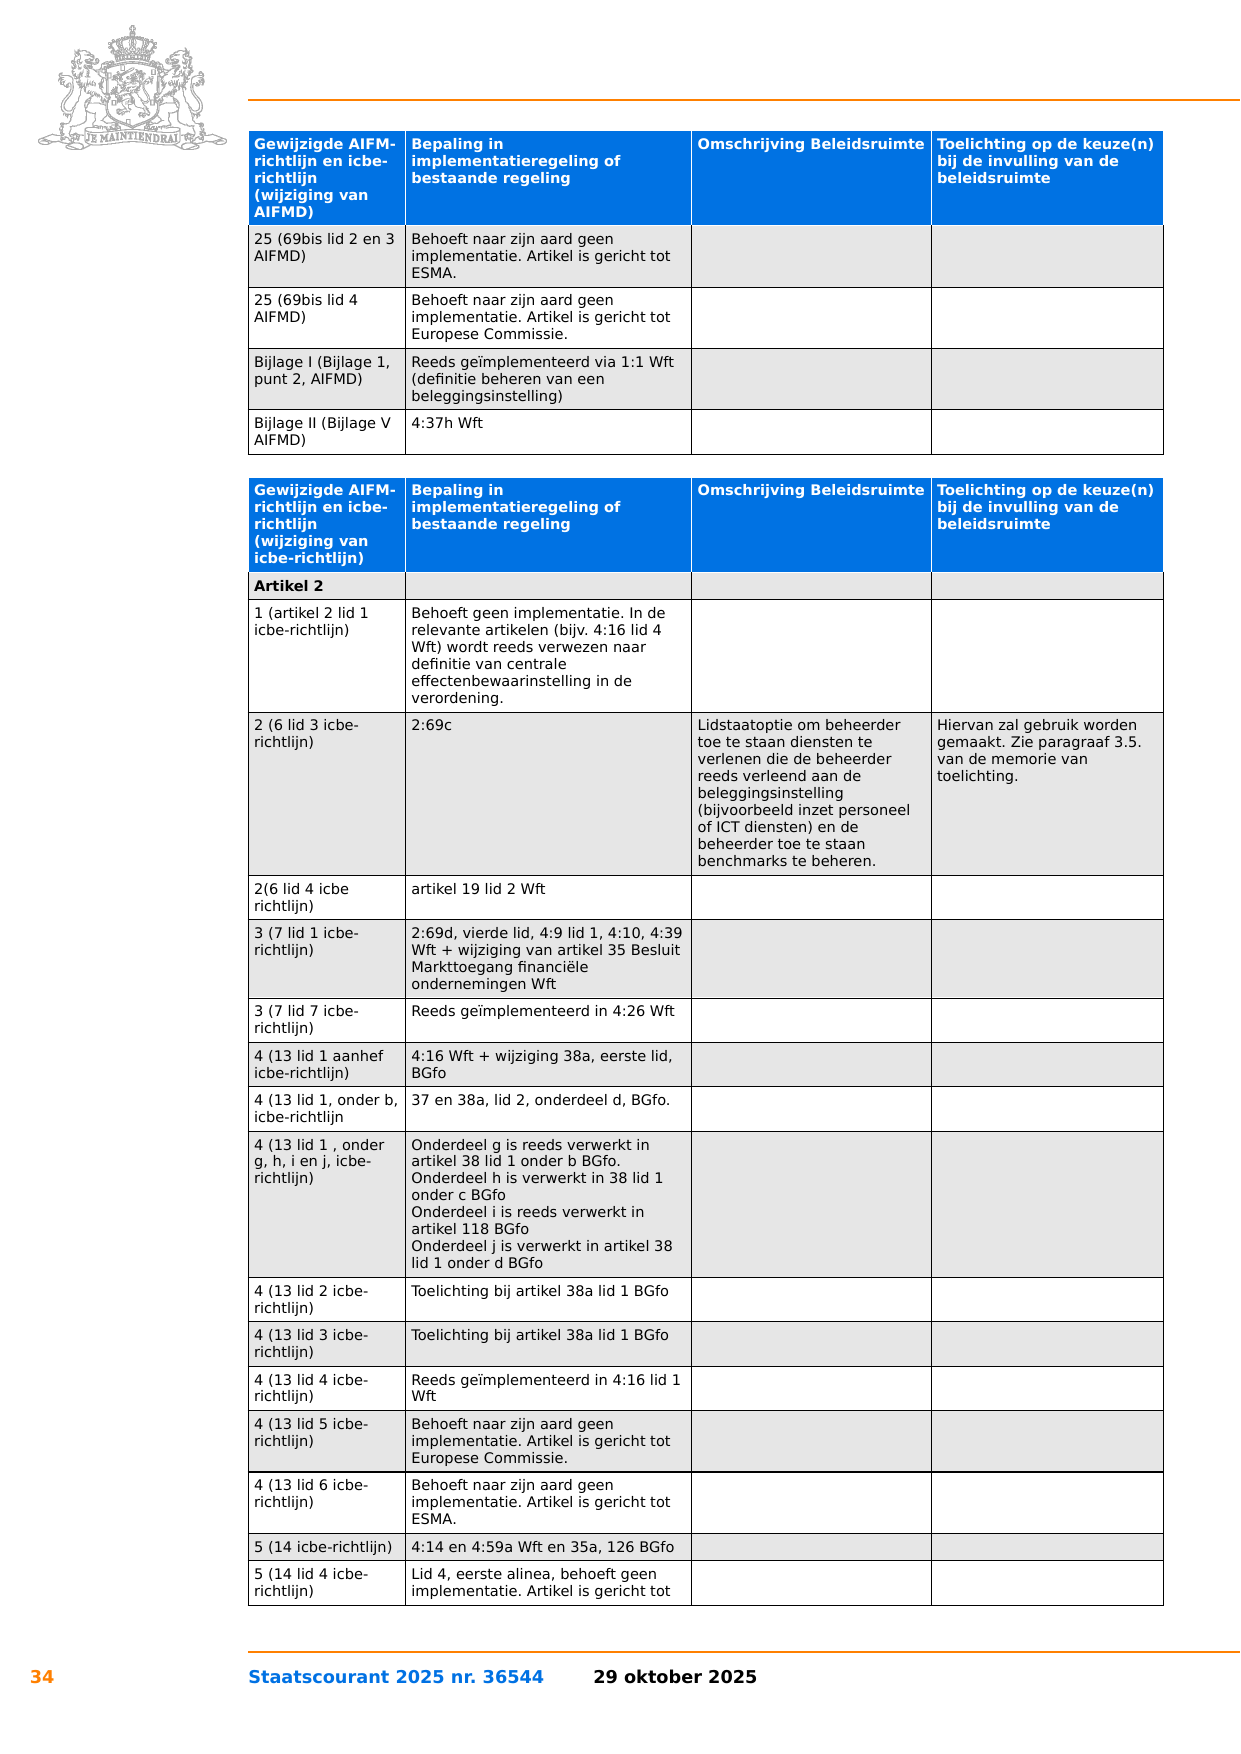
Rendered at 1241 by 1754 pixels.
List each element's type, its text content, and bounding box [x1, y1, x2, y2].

table_cell [932, 349, 1163, 409]
table_cell 1 (artikel 2 lid 1 icbe-richtlijn) [249, 600, 405, 712]
table_cell Behoeft naar zijn aard geen implementatie. Artikel is gericht tot ESMA. [406, 226, 691, 287]
table_cell [932, 1411, 1163, 1471]
table_header Omschrijving Beleidsruimte [692, 478, 931, 572]
table_cell 2(6 lid 4 icbe richtlijn) [249, 876, 405, 919]
table_cell [932, 1322, 1163, 1366]
table_cell [932, 876, 1163, 919]
table_cell 4:14 en 4:59a Wft en 35a, 126 BGfo [406, 1534, 691, 1560]
table_cell [932, 920, 1163, 997]
table_cell 3 (7 lid 7 icbe-richtlijn) [249, 999, 405, 1042]
table_cell [692, 1534, 931, 1560]
table_cell [406, 573, 691, 599]
table_cell 2:69d, vierde lid, 4:9 lid 1, 4:10, 4:39 Wft + wijziging van artikel 35 Besluit Markttoegang financiële ondernemingen Wft [406, 920, 691, 997]
table_cell [692, 1278, 931, 1321]
table_header Gewijzigde AIFM-richtlijn en icbe-richtlijn (wijziging van AIFMD) [249, 131, 405, 225]
table_cell 4 (13 lid 3 icbe-richtlijn) [249, 1322, 405, 1366]
table_cell 4 (13 lid 1 aanhef icbe-richtlijn) [249, 1043, 405, 1086]
table_cell Reeds geïmplementeerd via 1:1 Wft (definitie beheren van een beleggingsinstelling) [406, 349, 691, 409]
table_cell [692, 1087, 931, 1131]
table_cell Behoeft naar zijn aard geen implementatie. Artikel is gericht tot Europese Commissie. [406, 288, 691, 348]
table_cell 37 en 38a, lid 2, onderdeel d, BGfo. [406, 1087, 691, 1131]
table_cell [692, 876, 931, 919]
table_cell [932, 1473, 1163, 1533]
table_cell [692, 999, 931, 1042]
table_cell 2 (6 lid 3 icbe-richtlijn) [249, 713, 405, 875]
table_cell 4 (13 lid 4 icbe-richtlijn) [249, 1367, 405, 1410]
table_cell [932, 410, 1163, 454]
table_cell 4 (13 lid 5 icbe-richtlijn) [249, 1411, 405, 1471]
table_header Omschrijving Beleidsruimte [692, 131, 931, 225]
table_cell 4 (13 lid 2 icbe-richtlijn) [249, 1278, 405, 1321]
table_cell [692, 1473, 931, 1533]
table_cell Lidstaatoptie om beheerder toe te staan diensten te verlenen die de beheerder reeds verleend aan de beleggingsinstelling (bijvoorbeeld inzet personeel of ICT diensten) en de beheerder toe te staan benchmarks te beheren. [692, 713, 931, 875]
table_cell [932, 1367, 1163, 1410]
table_cell Toelichting bij artikel 38a lid 1 BGfo [406, 1322, 691, 1366]
table_cell [692, 410, 931, 454]
table_header Toelichting op de keuze(n) bij de invulling van de beleidsruimte [932, 131, 1163, 225]
table_cell 25 (69bis lid 2 en 3 AIFMD) [249, 226, 405, 287]
table_cell [692, 600, 931, 712]
table_cell artikel 19 lid 2 Wft [406, 876, 691, 919]
table_cell [692, 920, 931, 997]
table_cell [932, 1087, 1163, 1131]
picture [38, 25, 227, 150]
table_cell Onderdeel g is reeds verwerkt in artikel 38 lid 1 onder b BGfo. Onderdeel h is verwerkt in 38 lid 1 onder c BGfo Onderdeel i is reeds verwerkt in artikel 118 BGfo Onderdeel j is verwerkt in artikel 38 lid 1 onder d BGfo [406, 1132, 691, 1277]
table_cell Bijlage II (Bijlage V AIFMD) [249, 410, 405, 454]
table_cell 2:69c [406, 713, 691, 875]
table_header Bepaling in implementatieregeling of bestaande regeling [406, 131, 691, 225]
table_cell Behoeft naar zijn aard geen implementatie. Artikel is gericht tot ESMA. [406, 1473, 691, 1533]
table_cell 4 (13 lid 6 icbe-richtlijn) [249, 1473, 405, 1533]
table_cell [692, 1367, 931, 1410]
table_cell Hiervan zal gebruik worden gemaakt. Zie paragraaf 3.5. van de memorie van toelichting. [932, 713, 1163, 875]
table_cell [932, 1132, 1163, 1277]
table_cell Behoeft geen implementatie. In de relevante artikelen (bijv. 4:16 lid 4 Wft) wordt reeds verwezen naar definitie van centrale effectenbewaarinstelling in de verordening. [406, 600, 691, 712]
table_header Toelichting op de keuze(n) bij de invulling van de beleidsruimte [932, 478, 1163, 572]
table_cell 3 (7 lid 1 icbe-richtlijn) [249, 920, 405, 997]
table_cell [692, 226, 931, 287]
table_cell [692, 1132, 931, 1277]
table_cell [692, 1043, 931, 1086]
table_cell Behoeft naar zijn aard geen implementatie. Artikel is gericht tot Europese Commissie. [406, 1411, 691, 1471]
table_cell Reeds geïmplementeerd in 4:26 Wft [406, 999, 691, 1042]
table_cell 4:37h Wft [406, 410, 691, 454]
table_cell [932, 1534, 1163, 1560]
table_cell [692, 573, 931, 599]
table_cell [932, 1561, 1163, 1604]
table_cell [932, 600, 1163, 712]
table_cell 4 (13 lid 1 , onder g, h, i en j, icbe-richtlijn) [249, 1132, 405, 1277]
table_cell [932, 573, 1163, 599]
table_cell [692, 288, 931, 348]
table_cell Toelichting bij artikel 38a lid 1 BGfo [406, 1278, 691, 1321]
table_cell [932, 1278, 1163, 1321]
table_header Bepaling in implementatieregeling of bestaande regeling [406, 478, 691, 572]
table_cell 5 (14 lid 4 icbe-richtlijn) [249, 1561, 405, 1604]
table_cell [692, 349, 931, 409]
table_cell [932, 1043, 1163, 1086]
table_cell Lid 4, eerste alinea, behoeft geen implementatie. Artikel is gericht tot [406, 1561, 691, 1604]
table_cell [932, 999, 1163, 1042]
table_cell [692, 1411, 931, 1471]
table_cell 5 (14 icbe-richtlijn) [249, 1534, 405, 1560]
table_cell [692, 1561, 931, 1604]
table_cell [932, 226, 1163, 287]
table_cell Artikel 2 [249, 573, 405, 599]
table_cell [932, 288, 1163, 348]
table_header Gewijzigde AIFM-richtlijn en icbe-richtlijn (wijziging van icbe-richtlijn) [249, 478, 405, 572]
table_cell 25 (69bis lid 4 AIFMD) [249, 288, 405, 348]
table_cell [692, 1322, 931, 1366]
table_cell Bijlage I (Bijlage 1, punt 2, AIFMD) [249, 349, 405, 409]
table_cell 4 (13 lid 1, onder b, icbe-richtlijn [249, 1087, 405, 1131]
table_cell 4:16 Wft + wijziging 38a, eerste lid, BGfo [406, 1043, 691, 1086]
table_cell Reeds geïmplementeerd in 4:16 lid 1 Wft [406, 1367, 691, 1410]
